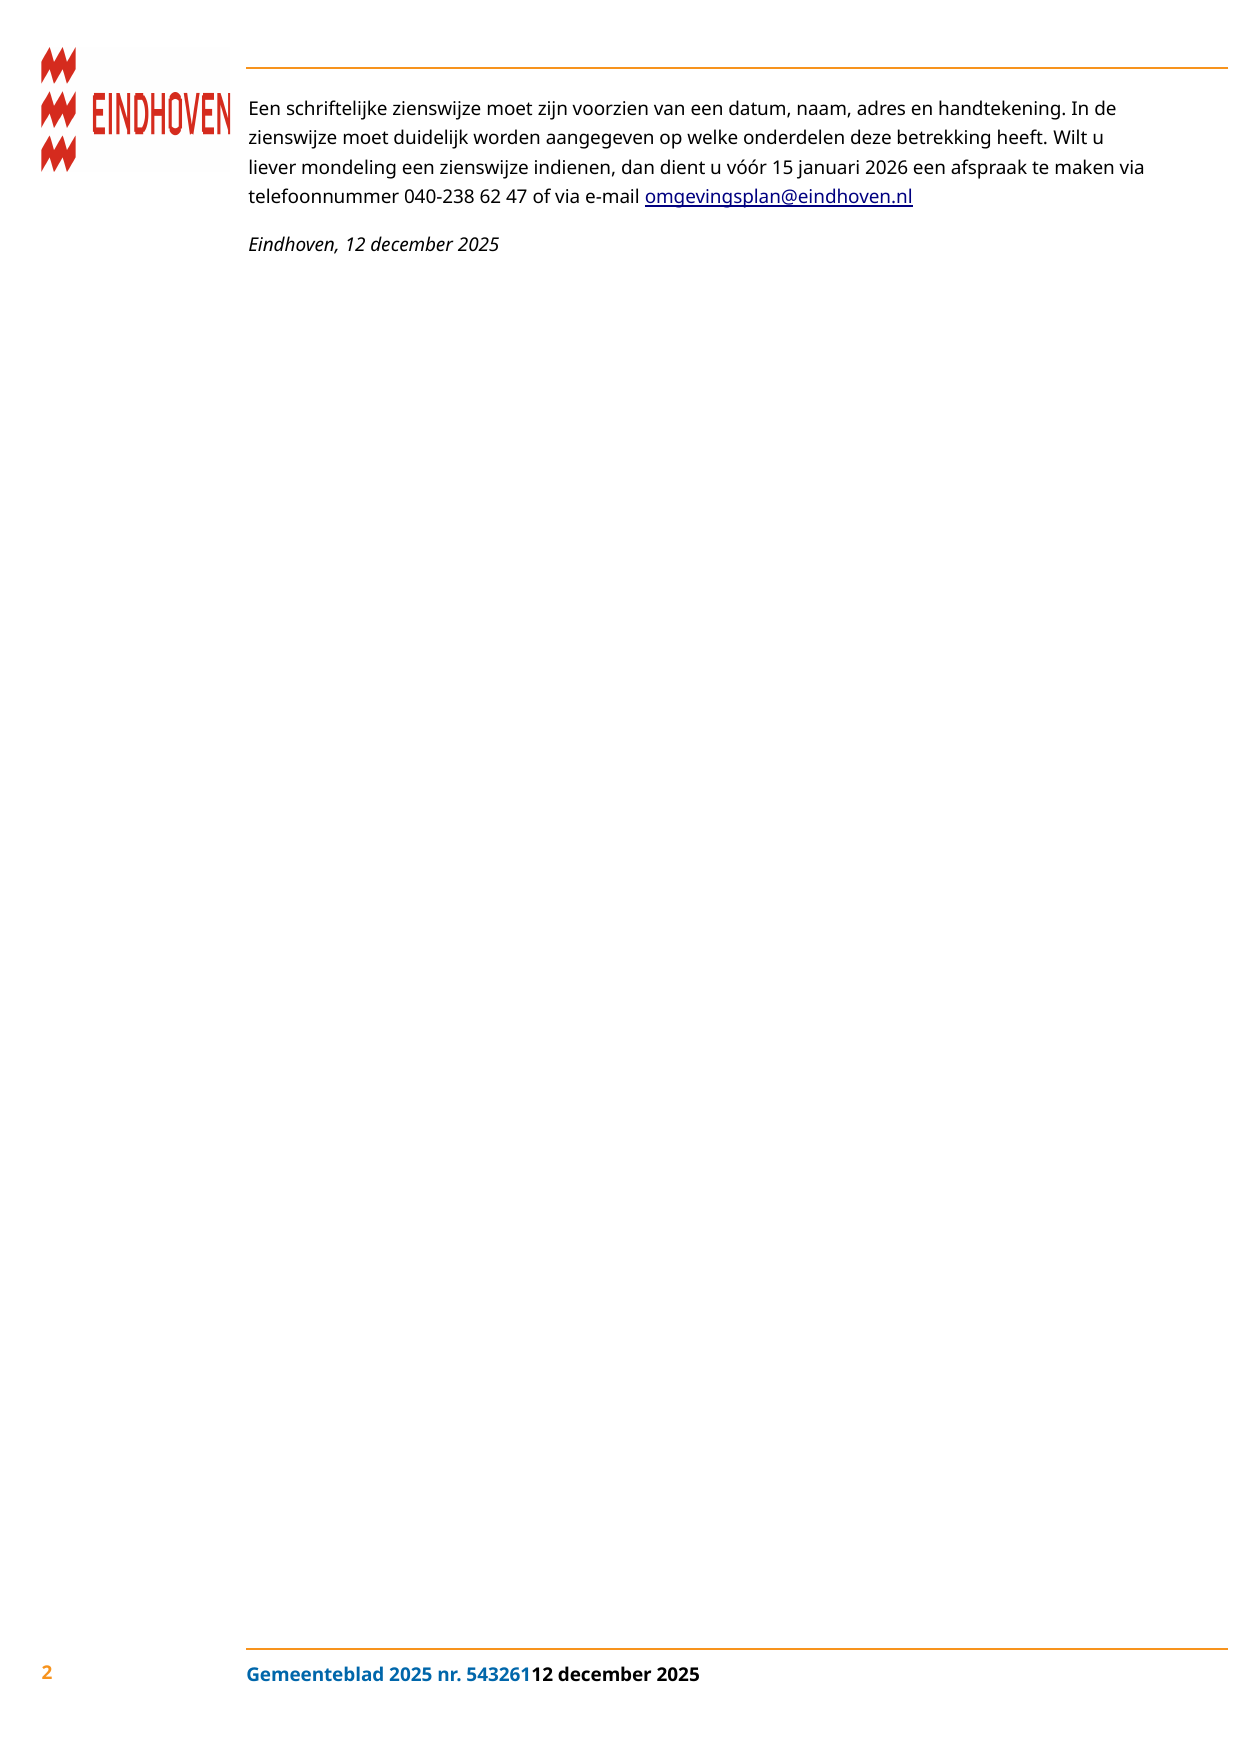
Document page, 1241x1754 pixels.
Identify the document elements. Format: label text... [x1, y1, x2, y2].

text Een schriftelijke zienswijze moet zijn voorzien van een datum, naam, adres en handtekening. In de zienswijze moet duidelijk worden aangegeven op welke onderdelen deze betrekking heeft. Wilt u liever mondeling een zienswijze indienen, dan dient u vóór 15 januari 2026 een afspraak te maken via telefoonnummer 040-238 62 47 of via e-mail omgevingsplan@eindhoven.nl [248, 95, 1152, 209]
picture [41, 47, 231, 172]
text Eindhoven, 12 december 2025 [248, 231, 1152, 257]
